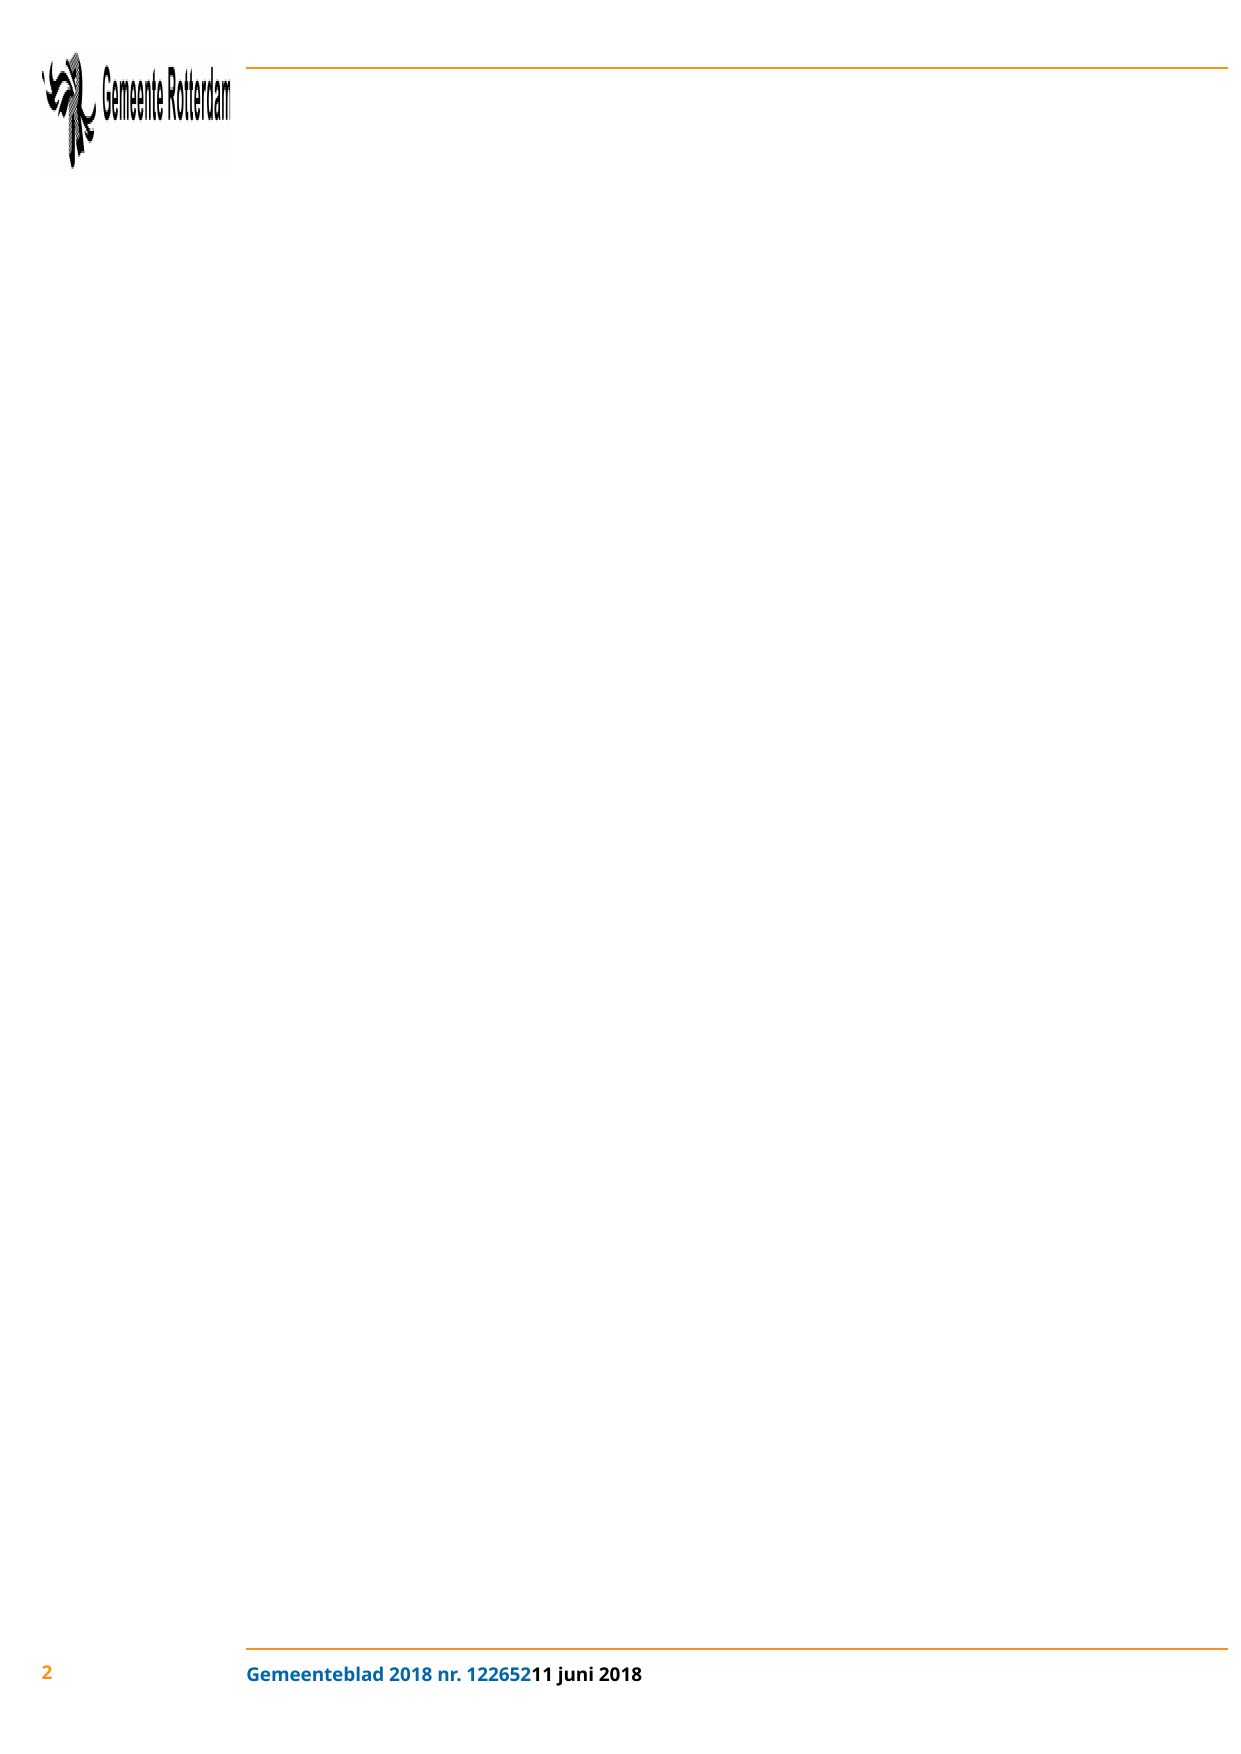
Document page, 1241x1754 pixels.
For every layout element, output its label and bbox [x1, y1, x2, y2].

picture [41, 47, 231, 172]
